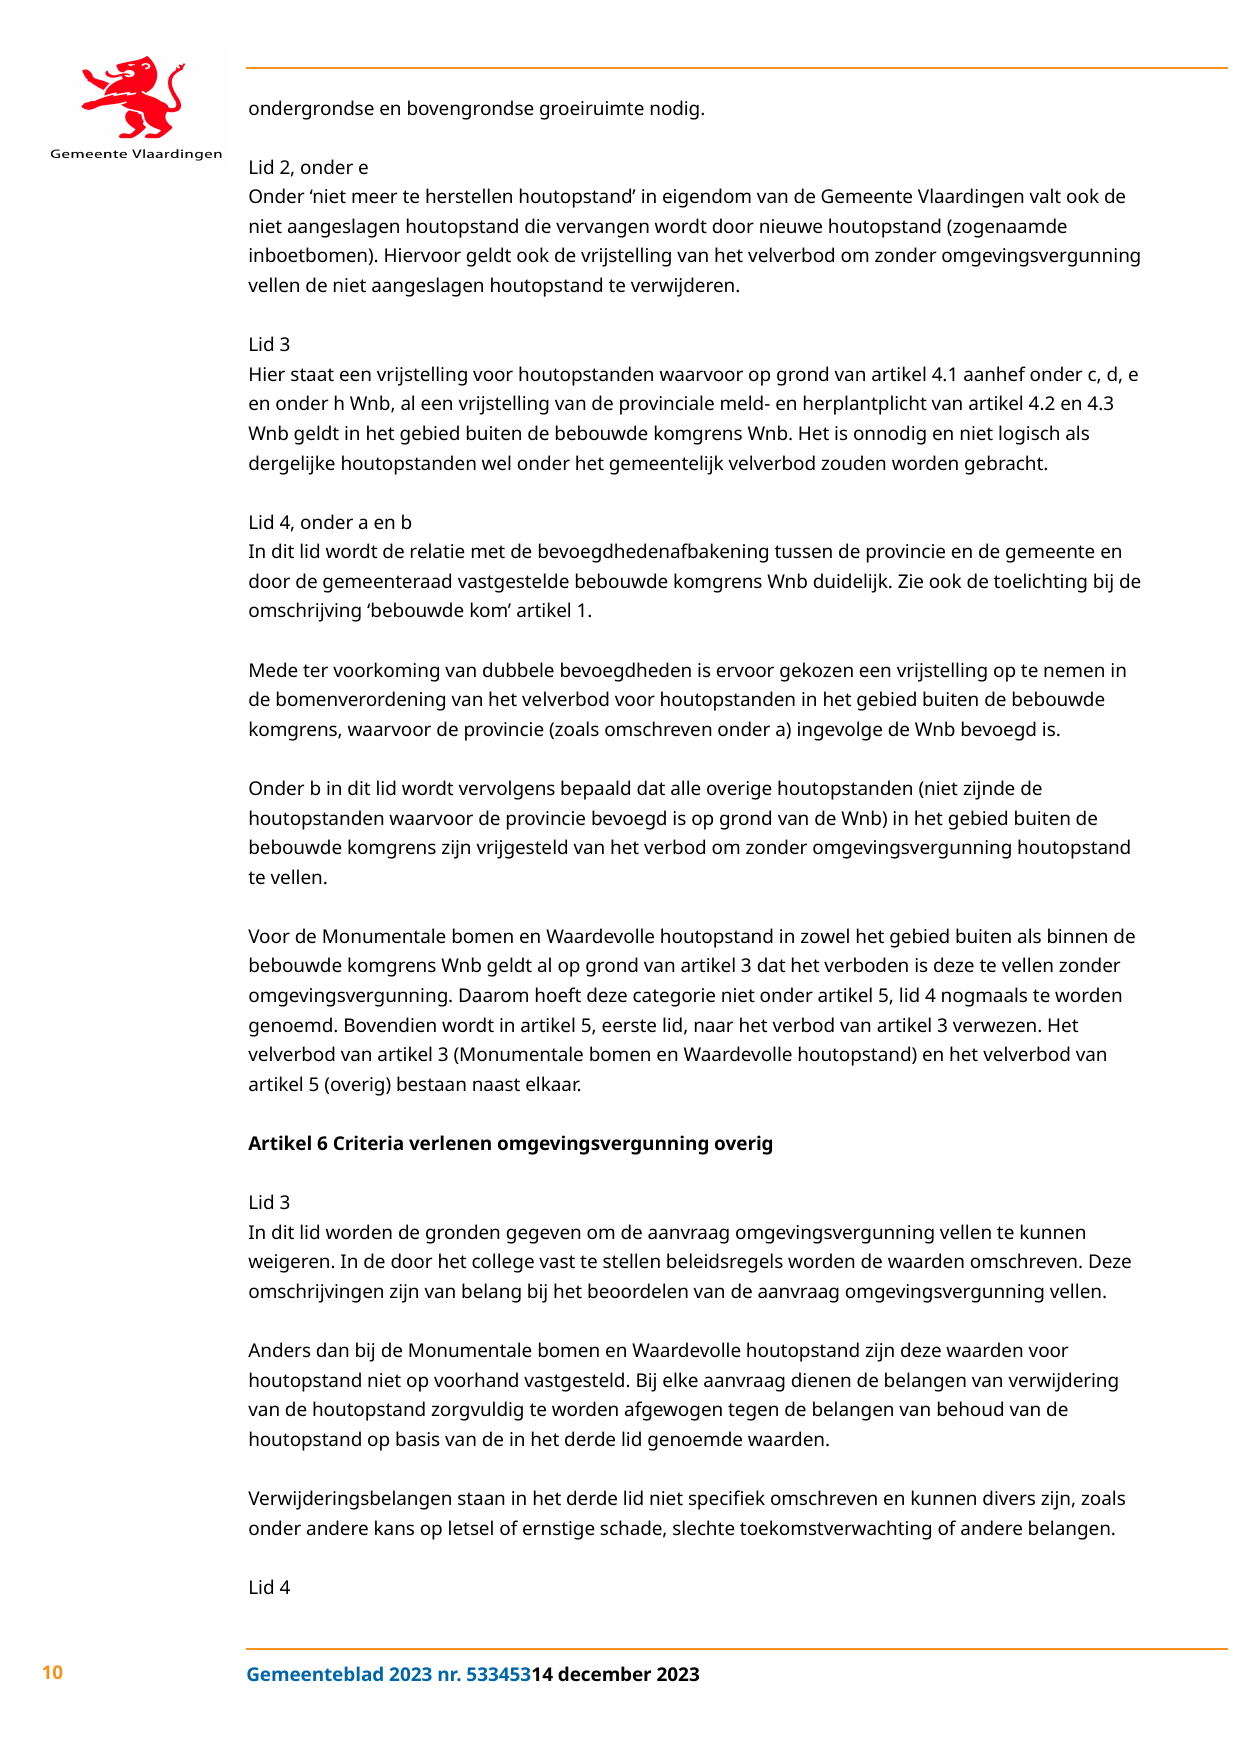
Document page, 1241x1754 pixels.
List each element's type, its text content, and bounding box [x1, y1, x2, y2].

text Lid 4 [248, 1574, 1152, 1600]
text Anders dan bij de Monumentale bomen en Waardevolle houtopstand zijn deze waarden voor houtopstand niet op voorhand vastgesteld. Bij elke aanvraag dienen de belangen van verwijdering van de houtopstand zorgvuldig te worden afgewogen tegen de belangen van behoud van de houtopstand op basis van de in het derde lid genoemde waarden. [248, 1337, 1152, 1452]
text Voor de Monumentale bomen en Waardevolle houtopstand in zowel het gebied buiten als binnen de bebouwde komgrens Wnb geldt al op grond van artikel 3 dat het verboden is deze te vellen zonder omgevingsvergunning. Daarom hoeft deze categorie niet onder artikel 5, lid 4 nogmaals te worden genoemd. Bovendien wordt in artikel 5, eerste lid, naar het verbod van artikel 3 verwezen. Het velverbod van artikel 3 (Monumentale bomen en Waardevolle houtopstand) en het velverbod van artikel 5 (overig) bestaan naast elkaar. [248, 923, 1152, 1097]
text Mede ter voorkoming van dubbele bevoegdheden is ervoor gekozen een vrijstelling op te nemen in de bomenverordening van het velverbod voor houtopstanden in het gebied buiten de bebouwde komgrens, waarvoor de provincie (zoals omschreven onder a) ingevolge de Wnb bevoegd is. [248, 657, 1152, 742]
text In dit lid wordt de relatie met de bevoegdhedenafbakening tussen de provincie en de gemeente en door de gemeenteraad vastgestelde bebouwde komgrens Wnb duidelijk. Zie ook de toelichting bij de omschrijving ‘bebouwde kom’ artikel 1. [248, 538, 1152, 623]
text Artikel 6 Criteria verlenen omgevingsvergunning overig [248, 1130, 1152, 1156]
text Lid 4, onder a en b [248, 509, 1152, 535]
text ondergrondse en bovengrondse groeiruimte nodig. [248, 95, 1152, 121]
text Lid 3 [248, 1189, 1152, 1215]
text In dit lid worden de gronden gegeven om de aanvraag omgevingsvergunning vellen te kunnen weigeren. In de door het college vast te stellen beleidsregels worden de waarden omschreven. Deze omschrijvingen zijn van belang bij het beoordelen van de aanvraag omgevingsvergunning vellen. [248, 1219, 1152, 1304]
text Onder ‘niet meer te herstellen houtopstand’ in eigendom van de Gemeente Vlaardingen valt ook de niet aangeslagen houtopstand die vervangen wordt door nieuwe houtopstand (zogenaamde inboetbomen). Hiervoor geldt ook de vrijstelling van het velverbod om zonder omgevingsvergunning vellen de niet aangeslagen houtopstand te verwijderen. [248, 183, 1152, 298]
text Onder b in dit lid wordt vervolgens bepaald dat alle overige houtopstanden (niet zijnde de houtopstanden waarvoor de provincie bevoegd is op grond van de Wnb) in het gebied buiten de bebouwde komgrens zijn vrijgesteld van het verbod om zonder omgevingsvergunning houtopstand te vellen. [248, 775, 1152, 890]
text Hier staat een vrijstelling voor houtopstanden waarvoor op grond van artikel 4.1 aanhef onder c, d, e en onder h Wnb, al een vrijstelling van de provinciale meld- en herplantplicht van artikel 4.2 en 4.3 Wnb geldt in het gebied buiten de bebouwde komgrens Wnb. Het is onnodig en niet logisch als dergelijke houtopstanden wel onder het gemeentelijk velverbod zouden worden gebracht. [248, 361, 1152, 476]
text Lid 2, onder e [248, 154, 1152, 180]
text Verwijderingsbelangen staan in het derde lid niet specifiek omschreven en kunnen divers zijn, zoals onder andere kans op letsel of ernstige schade, slechte toekomstverwachting of andere belangen. [248, 1485, 1152, 1541]
picture [41, 47, 231, 172]
text Lid 3 [248, 331, 1152, 357]
